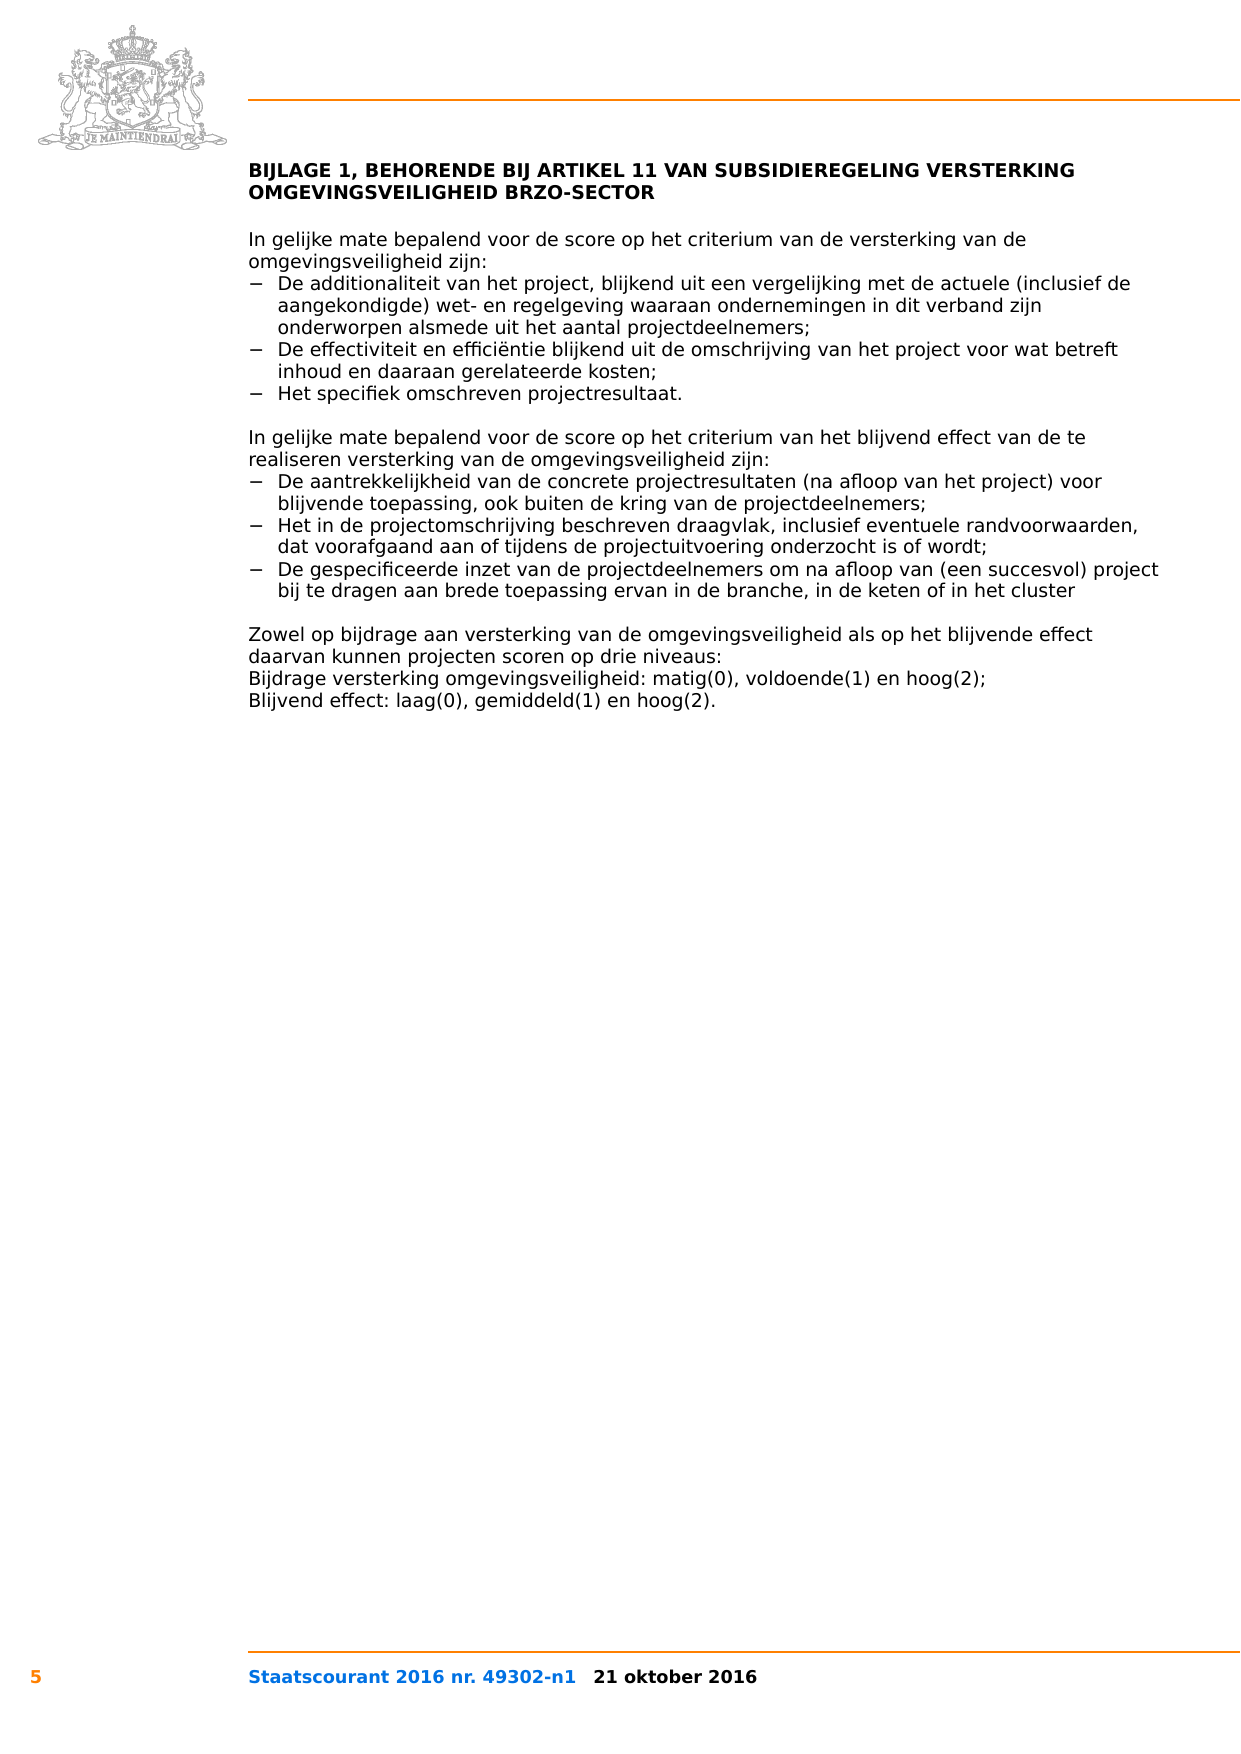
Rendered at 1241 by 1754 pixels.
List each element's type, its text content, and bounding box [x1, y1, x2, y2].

picture [38, 25, 227, 150]
subtitle BIJLAGE 1, BEHORENDE BIJ ARTIKEL 11 VAN SUBSIDIEREGELING VERSTERKING OMGEVINGSVEILIGHEID BRZO-SECTOR [248, 160, 1163, 204]
text In gelijke mate bepalend voor de score op het criterium van het blijvend effect van de te realiseren versterking van de omgevingsveiligheid zijn: [248, 427, 1163, 471]
text Blijvend effect: laag(0), gemiddeld(1) en hoog(2). [248, 690, 1163, 712]
text − Het specifiek omschreven projectresultaat. [248, 383, 1163, 405]
text In gelijke mate bepalend voor de score op het criterium van de versterking van de omgevingsveiligheid zijn: [248, 229, 1163, 273]
text − De gespecificeerde inzet van de projectdeelnemers om na afloop van (een succesvol) project bij te dragen aan brede toepassing ervan in de branche, in de keten of in het cluster [248, 558, 1163, 602]
text − De aantrekkelijkheid van de concrete projectresultaten (na afloop van het project) voor blijvende toepassing, ook buiten de kring van de projectdeelnemers; [248, 471, 1163, 514]
text − Het in de projectomschrijving beschreven draagvlak, inclusief eventuele randvoorwaarden, dat voorafgaand aan of tijdens de projectuitvoering onderzocht is of wordt; [248, 514, 1163, 558]
text − De additionaliteit van het project, blijkend uit een vergelijking met de actuele (inclusief de aangekondigde) wet- en regelgeving waaraan ondernemingen in dit verband zijn onderworpen alsmede uit het aantal projectdeelnemers; [248, 273, 1163, 339]
text − De effectiviteit en efficiëntie blijkend uit de omschrijving van het project voor wat betreft inhoud en daaraan gerelateerde kosten; [248, 339, 1163, 383]
text Bijdrage versterking omgevingsveiligheid: matig(0), voldoende(1) en hoog(2); [248, 668, 1163, 690]
text Zowel op bijdrage aan versterking van de omgevingsveiligheid als op het blijvende effect daarvan kunnen projecten scoren op drie niveaus: [248, 624, 1163, 668]
